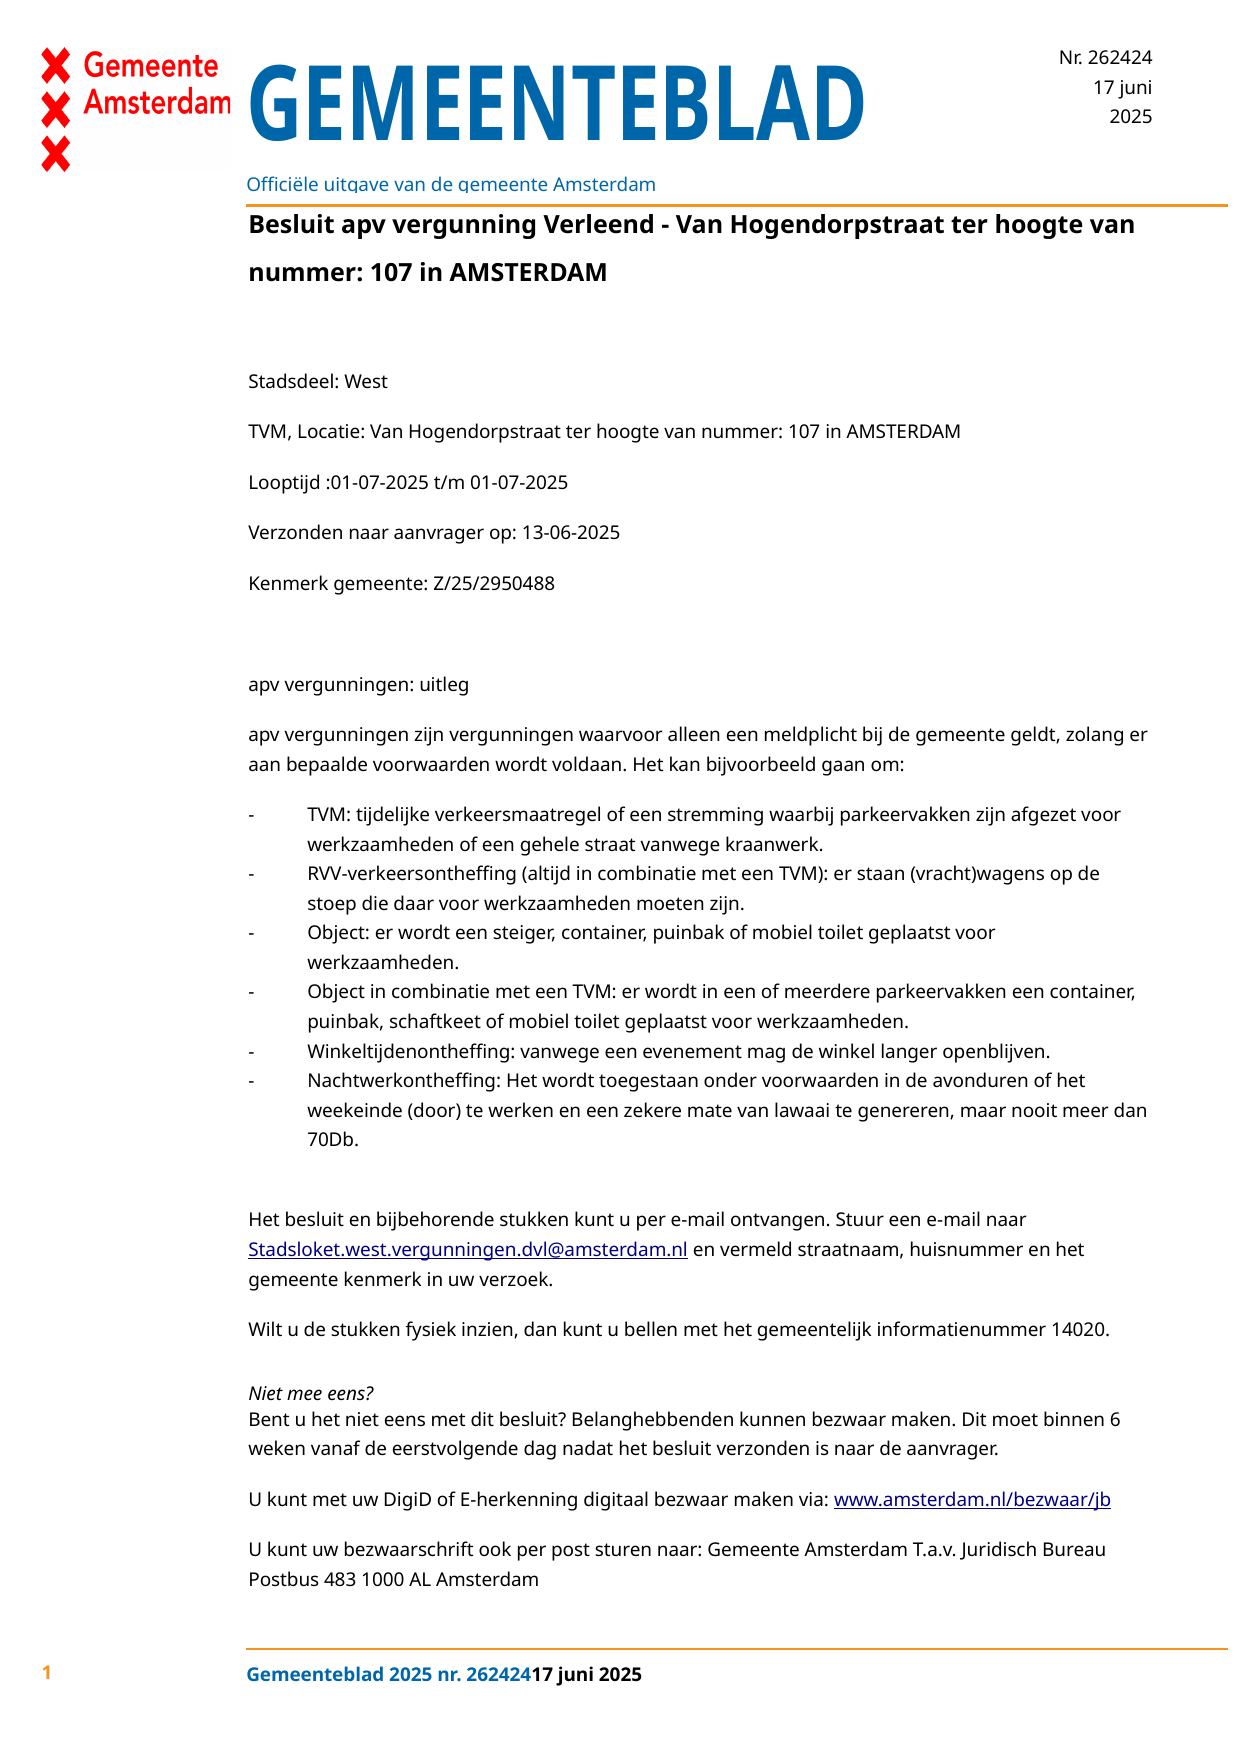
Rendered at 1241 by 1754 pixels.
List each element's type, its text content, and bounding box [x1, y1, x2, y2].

text Verzonden naar aanvrager op: 13-06-2025 [248, 519, 1152, 545]
list Object in combinatie met een TVM: er wordt in een of meerdere parkeervakken een container, puinbak, schaftkeet of mobiel toilet geplaatst voor werkzaamheden. [248, 979, 1152, 1034]
list Nachtwerkontheffing: Het wordt toegestaan onder voorwaarden in de avonduren of het weekeinde (door) te werken en een zekere mate van lawaai te genereren, maar nooit meer dan 70Db. [248, 1067, 1152, 1152]
text Bent u het niet eens met dit besluit? Belanghebbenden kunnen bezwaar maken. Dit moet binnen 6 weken vanaf de eerstvolgende dag nadat het besluit verzonden is naar de aanvrager. [248, 1406, 1152, 1461]
text Niet mee eens? [248, 1380, 1152, 1406]
text apv vergunningen: uitleg [248, 671, 1152, 697]
text Stadsdeel: West [248, 368, 1152, 394]
text U kunt met uw DigiD of E-herkenning digitaal bezwaar maken via: www.amsterdam.nl/bezwaar/jb [248, 1486, 1152, 1512]
text Het besluit en bijbehorende stukken kunt u per e-mail ontvangen. Stuur een e-mail naar Stadsloket.west.vergunningen.dvl@amsterdam.nl en vermeld straatnaam, huisnummer en het gemeente kenmerk in uw verzoek. [248, 1207, 1152, 1292]
list RVV-verkeersontheffing (altijd in combinatie met een TVM): er staan (vracht)wagens op de stoep die daar voor werkzaamheden moeten zijn. [248, 860, 1152, 916]
list Object: er wordt een steiger, container, puinbak of mobiel toilet geplaatst voor werkzaamheden. [248, 919, 1152, 975]
text Wilt u de stukken fysiek inzien, dan kunt u bellen met het gemeentelijk informatienummer 14020. [248, 1316, 1152, 1342]
list Winkeltijdenontheffing: vanwege een evenement mag de winkel langer openblijven. [248, 1038, 1152, 1064]
text Looptijd :01-07-2025 t/m 01-07-2025 [248, 469, 1152, 495]
text Besluit apv vergunning Verleend - Van Hogendorpstraat ter hoogte van nummer: 107 in AMSTERDAM [248, 207, 1152, 288]
text Kenmerk gemeente: Z/25/2950488 [248, 570, 1152, 596]
text U kunt uw bezwaarschrift ook per post sturen naar: Gemeente Amsterdam T.a.v. Juridisch Bureau Postbus 483 1000 AL Amsterdam [248, 1536, 1152, 1592]
text TVM, Locatie: Van Hogendorpstraat ter hoogte van nummer: 107 in AMSTERDAM [248, 419, 1152, 444]
picture [41, 47, 231, 172]
list TVM: tijdelijke verkeersmaatregel of een stremming waarbij parkeervakken zijn afgezet voor werkzaamheden of een gehele straat vanwege kraanwerk. [248, 801, 1152, 857]
text apv vergunningen zijn vergunningen waarvoor alleen een meldplicht bij de gemeente geldt, zolang er aan bepaalde voorwaarden wordt voldaan. Het kan bijvoorbeeld gaan om: [248, 721, 1152, 777]
